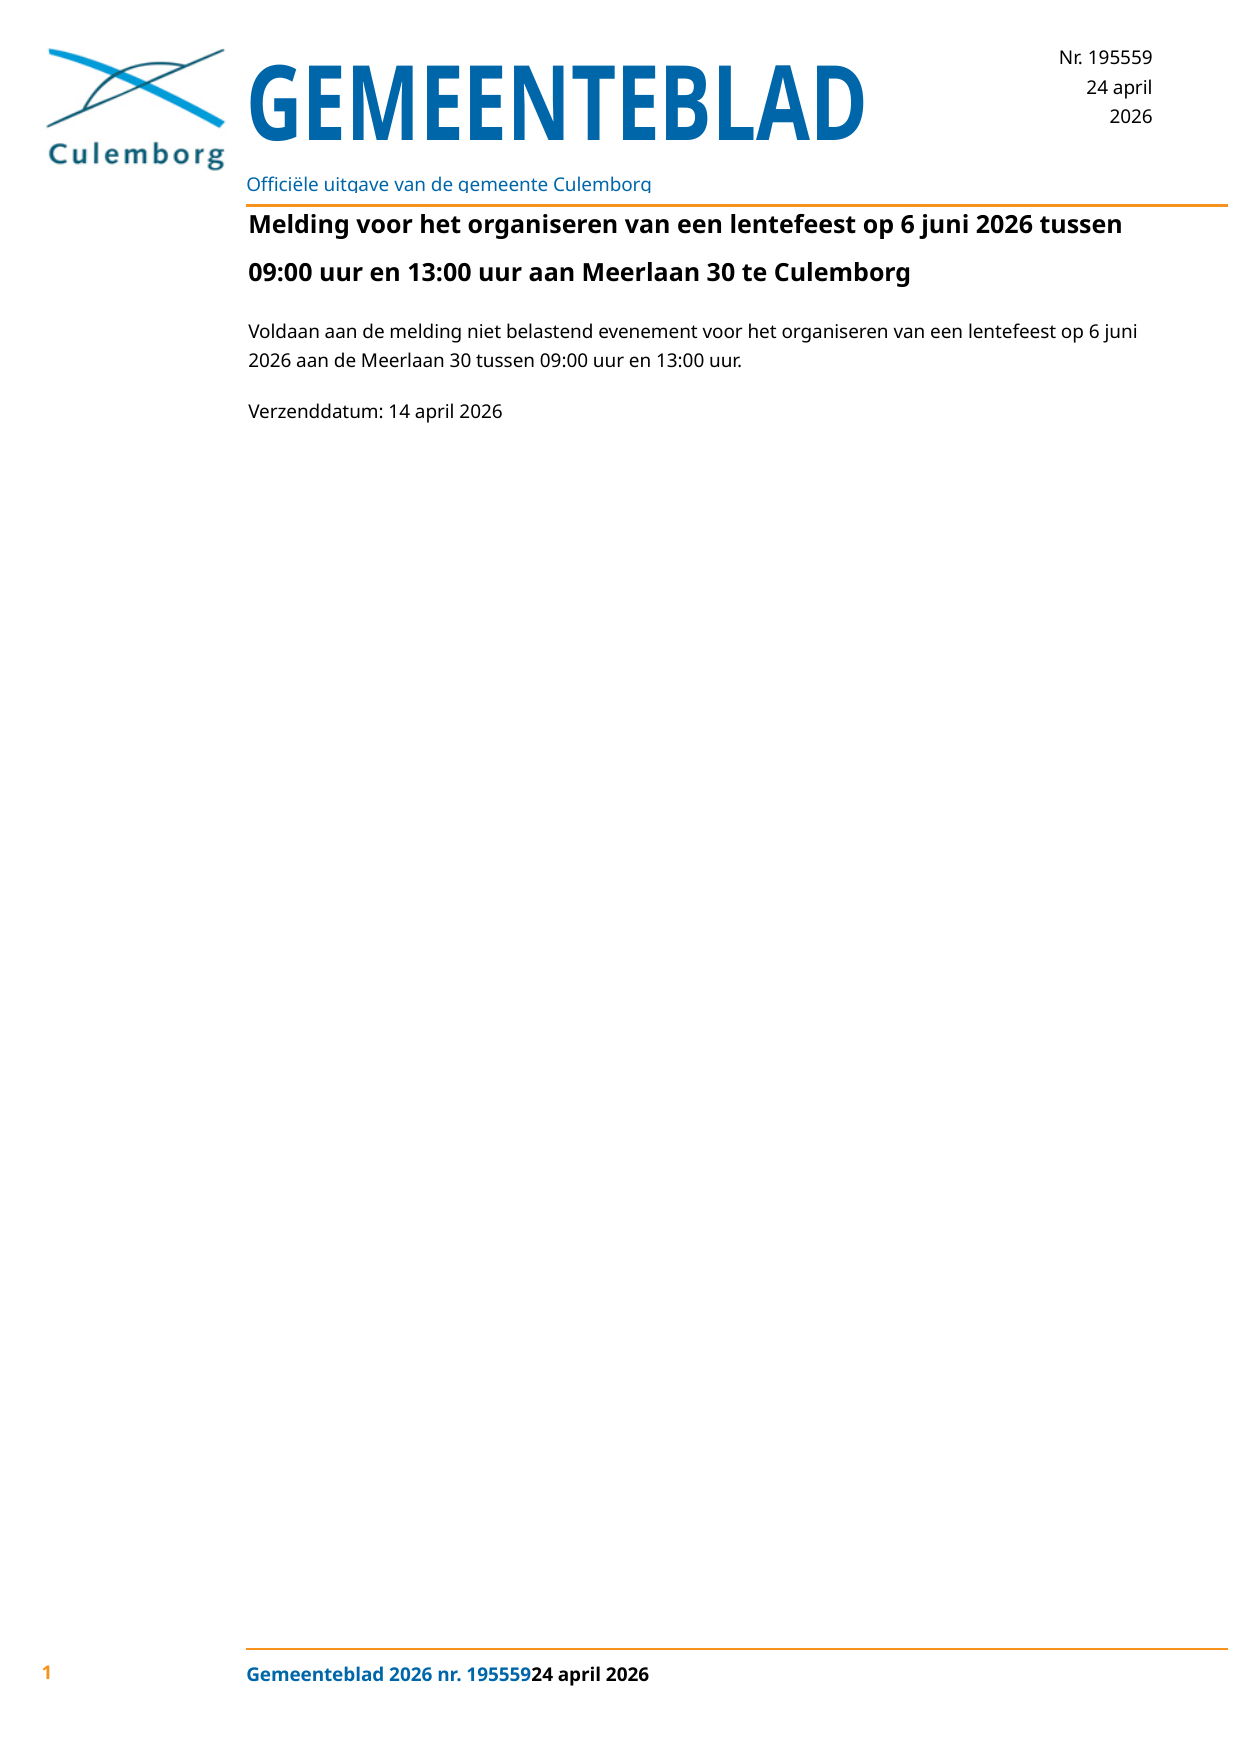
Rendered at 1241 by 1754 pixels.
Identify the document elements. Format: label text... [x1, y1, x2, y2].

text Verzenddatum: 14 april 2026 [248, 398, 1152, 424]
text Voldaan aan de melding niet belastend evenement voor het organiseren van een lentefeest op 6 juni 2026 aan de Meerlaan 30 tussen 09:00 uur en 13:00 uur. [248, 318, 1152, 373]
text Melding voor het organiseren van een lentefeest op 6 juni 2026 tussen 09:00 uur en 13:00 uur aan Meerlaan 30 te Culemborg [248, 207, 1152, 288]
picture [41, 47, 231, 172]
